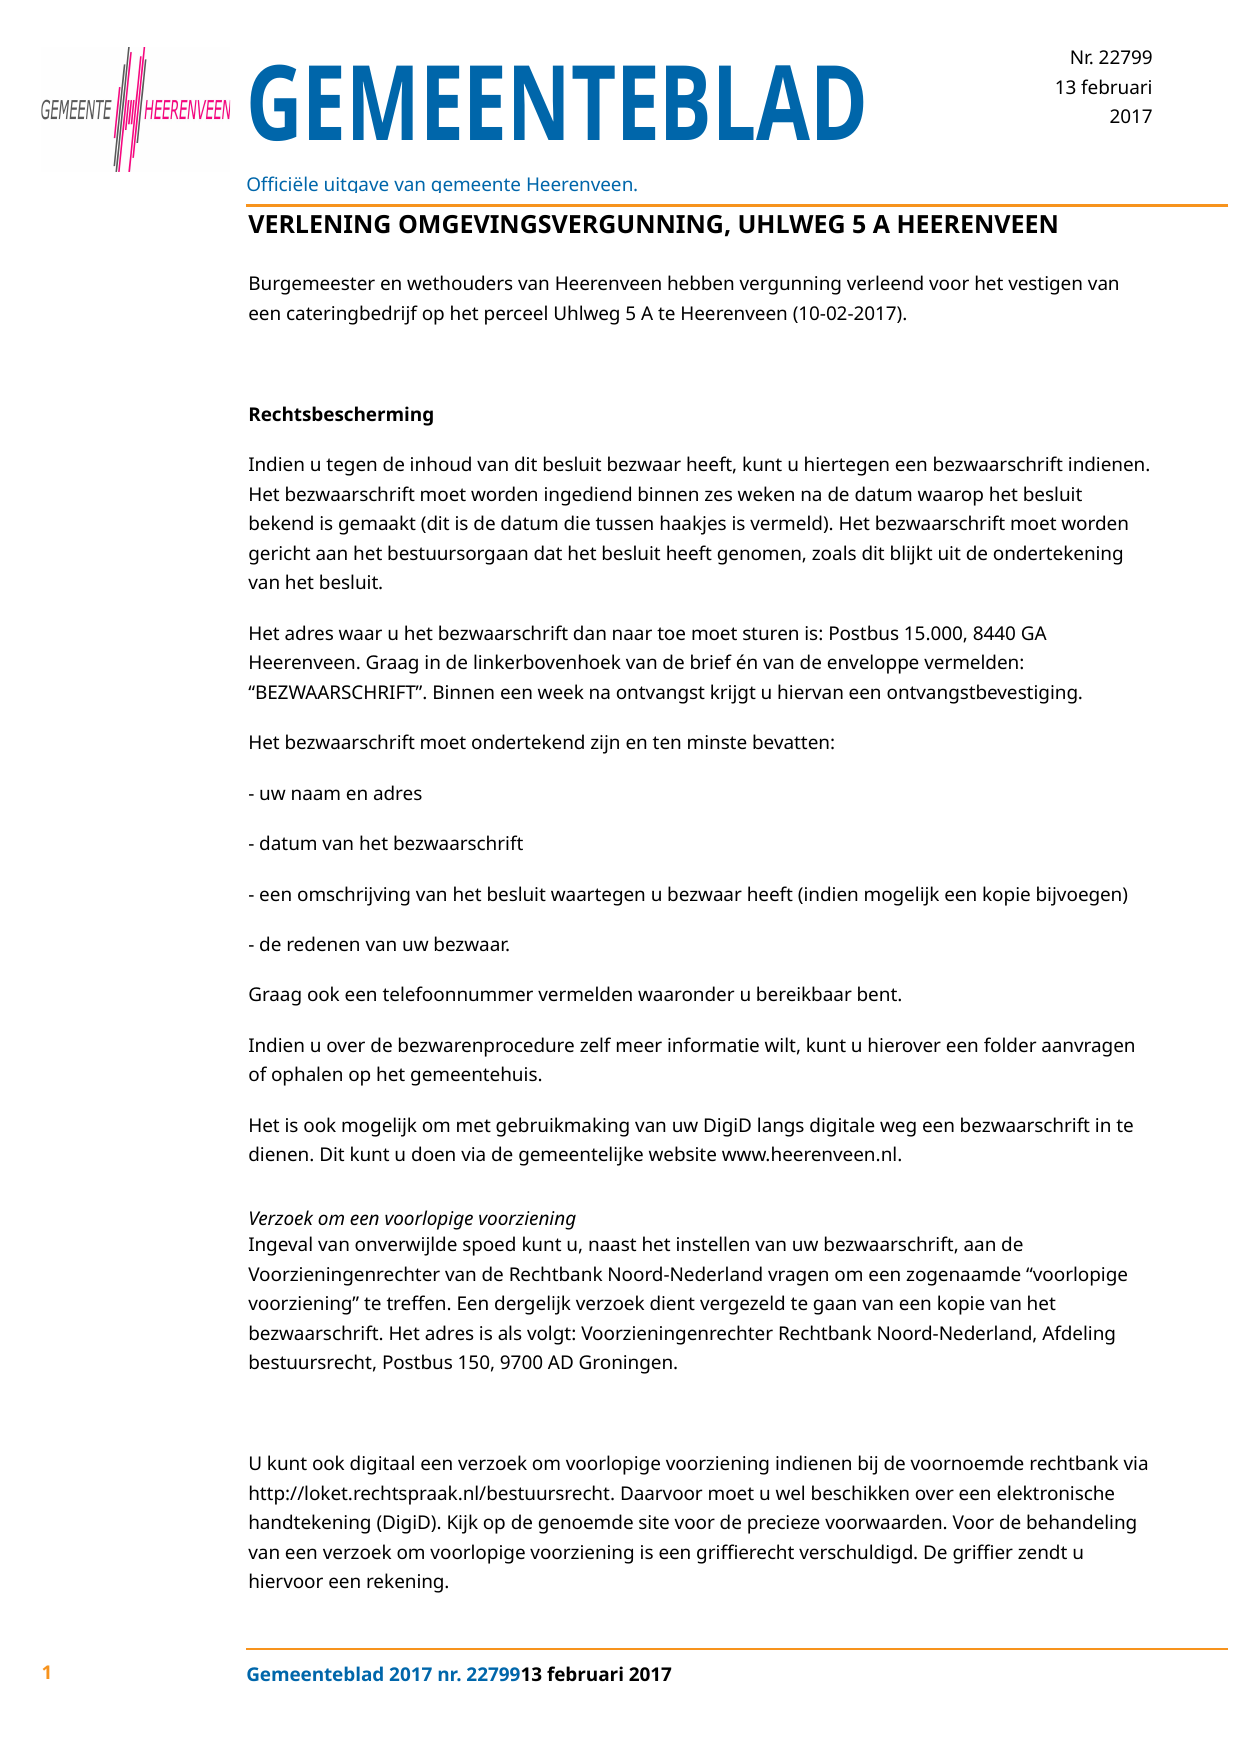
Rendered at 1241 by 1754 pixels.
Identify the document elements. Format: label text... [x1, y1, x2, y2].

text Rechtsbescherming [248, 401, 1152, 426]
text U kunt ook digitaal een verzoek om voorlopige voorziening indienen bij de voornoemde rechtbank via http://loket.rechtspraak.nl/bestuursrecht. Daarvoor moet u wel beschikken over een elektronische handtekening (DigiD). Kijk op de genoemde site voor de precieze voorwaarden. Voor de behandeling van een verzoek om voorlopige voorziening is een griffierecht verschuldigd. De griffier zendt u hiervoor een rekening. [248, 1450, 1152, 1594]
text Het bezwaarschrift moet ondertekend zijn en ten minste bevatten: [248, 729, 1152, 755]
text - de redenen van uw bezwaar. [248, 931, 1152, 957]
text - uw naam en adres [248, 780, 1152, 806]
text Indien u over de bezwarenprocedure zelf meer informatie wilt, kunt u hierover een folder aanvragen of ophalen op het gemeentehuis. [248, 1032, 1152, 1087]
picture [41, 47, 231, 172]
text Indien u tegen de inhoud van dit besluit bezwaar heeft, kunt u hiertegen een bezwaarschrift indienen. Het bezwaarschrift moet worden ingediend binnen zes weken na de datum waarop het besluit bekend is gemaakt (dit is de datum die tussen haakjes is vermeld). Het bezwaarschrift moet worden gericht aan het bestuursorgaan dat het besluit heeft genomen, zoals dit blijkt uit de ondertekening van het besluit. [248, 451, 1152, 595]
text Het is ook mogelijk om met gebruikmaking van uw DigiD langs digitale weg een bezwaarschrift in te dienen. Dit kunt u doen via de gemeentelijke website www.heerenveen.nl. [248, 1112, 1152, 1167]
text Graag ook een telefoonnummer vermelden waaronder u bereikbaar bent. [248, 982, 1152, 1007]
text Het adres waar u het bezwaarschrift dan naar toe moet sturen is: Postbus 15.000, 8440 GA Heerenveen. Graag in de linkerbovenhoek van de brief én van de enveloppe vermelden: “BEZWAARSCHRIFT”. Binnen een week na ontvangst krijgt u hiervan een ontvangstbevestiging. [248, 620, 1152, 705]
text VERLENING OMGEVINGSVERGUNNING, UHLWEG 5 A HEERENVEEN [248, 207, 1152, 241]
text - een omschrijving van het besluit waartegen u bezwaar heeft (indien mogelijk een kopie bijvoegen) [248, 881, 1152, 906]
text Burgemeester en wethouders van Heerenveen hebben vergunning verleend voor het vestigen van een cateringbedrijf op het perceel Uhlweg 5 A te Heerenveen (10-02-2017). [248, 270, 1152, 326]
text - datum van het bezwaarschrift [248, 830, 1152, 856]
text Ingeval van onverwijlde spoed kunt u, naast het instellen van uw bezwaarschrift, aan de Voorzieningenrechter van de Rechtbank Noord-Nederland vragen om een zogenaamde “voorlopige voorziening” te treffen. Een dergelijk verzoek dient vergezeld te gaan van een kopie van het bezwaarschrift. Het adres is als volgt: Voorzieningenrechter Rechtbank Noord-Nederland, Afdeling bestuursrecht, Postbus 150, 9700 AD Groningen. [248, 1231, 1152, 1375]
text Verzoek om een voorlopige voorziening [248, 1206, 1152, 1231]
